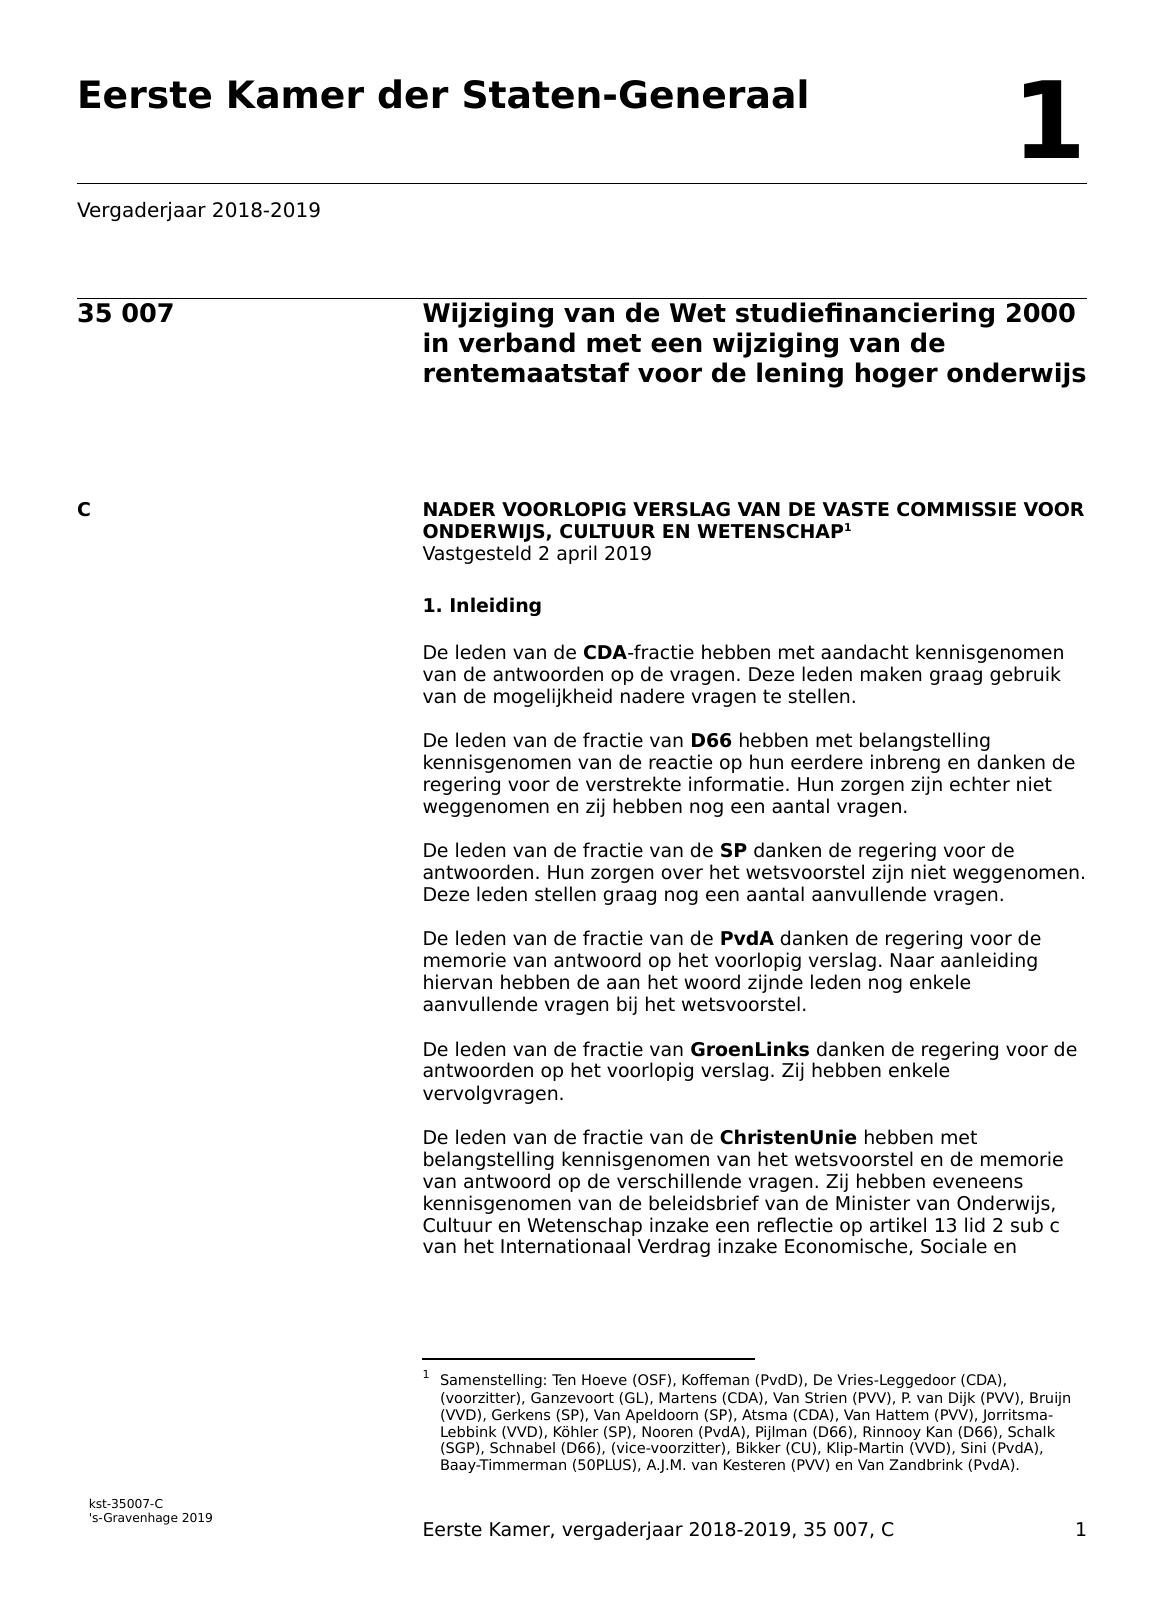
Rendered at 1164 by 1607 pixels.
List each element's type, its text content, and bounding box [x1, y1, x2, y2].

subtitle C NADER VOORLOPIG VERSLAG VAN DE VASTE COMMISSIE VOOR ONDERWIJS, CULTUUR EN WETENSCHAP [77, 499, 1087, 543]
table_cell Vergaderjaar 2018-2019 [77, 184, 1087, 298]
text kst-35007-C [88, 1497, 323, 1511]
text De leden van de fractie van de SP danken de regering voor de antwoorden. Hun zorgen over het wetsvoorstel zijn niet weggenomen. Deze leden stellen graag nog een aantal aanvullende vragen. [422, 840, 1087, 906]
text Samenstelling: Ten Hoeve (OSF), Koffeman (PvdD), De Vries-Leggedoor (CDA), (voorzitter), Ganzevoort (GL), Martens (CDA), Van Strien (PVV), P. van Dijk (PVV), Bruijn (VVD), Gerkens (SP), Van Apeldoorn (SP), Atsma (CDA), Van Hattem (PVV), Jorritsma-Lebbink (VVD), Köhler (SP), Nooren (PvdA), Pijlman (D66), Rinnooy Kan (D66), Schalk (SGP), Schnabel (D66), (vice-voorzitter), Bikker (CU), Klip-Martin (VVD), Sini (PvdA), Baay-Timmerman (50PLUS), A.J.M. van Kesteren (PVV) en Van Zandbrink (PvdA). [422, 1368, 1087, 1474]
text Vastgesteld 2 april 2019 [422, 543, 1087, 565]
table_header 1 [886, 59, 1087, 183]
text De leden van de CDA-fractie hebben met aandacht kennisgenomen van de antwoorden op de vragen. Deze leden maken graag gebruik van de mogelijkheid nadere vragen te stellen. [422, 642, 1087, 708]
text De leden van de fractie van D66 hebben met belangstelling kennisgenomen van de reactie op hun eerdere inbreng en danken de regering voor de verstrekte informatie. Hun zorgen zijn echter niet weggenomen en zij hebben nog een aantal vragen. [422, 730, 1087, 818]
table_header Eerste Kamer der Staten-Generaal [77, 59, 886, 183]
text 's-Gravenhage 2019 [88, 1511, 323, 1525]
text De leden van de fractie van de ChristenUnie hebben met belangstelling kennisgenomen van het wetsvoorstel en de memorie van antwoord op de verschillende vragen. Zij hebben eveneens kennisgenomen van de beleidsbrief van de Minister van Onderwijs, Cultuur en Wetenschap inzake een reflectie op artikel 13 lid 2 sub c van het Internationaal Verdrag inzake Economische, Sociale en [422, 1127, 1087, 1302]
text De leden van de fractie van de PvdA danken de regering voor de memorie van antwoord op het voorlopig verslag. Naar aanleiding hiervan hebben de aan het woord zijnde leden nog enkele aanvullende vragen bij het wetsvoorstel. [422, 928, 1087, 1016]
subtitle 35 007 Wijziging van de Wet studiefinanciering 2000 in verband met een wijziging van de rentemaatstaf voor de lening hoger onderwijs [77, 299, 1087, 388]
subtitle 1. Inleiding [422, 595, 1087, 617]
text De leden van de fractie van GroenLinks danken de regering voor de antwoorden op het voorlopig verslag. Zij hebben enkele vervolgvragen. [422, 1038, 1087, 1104]
